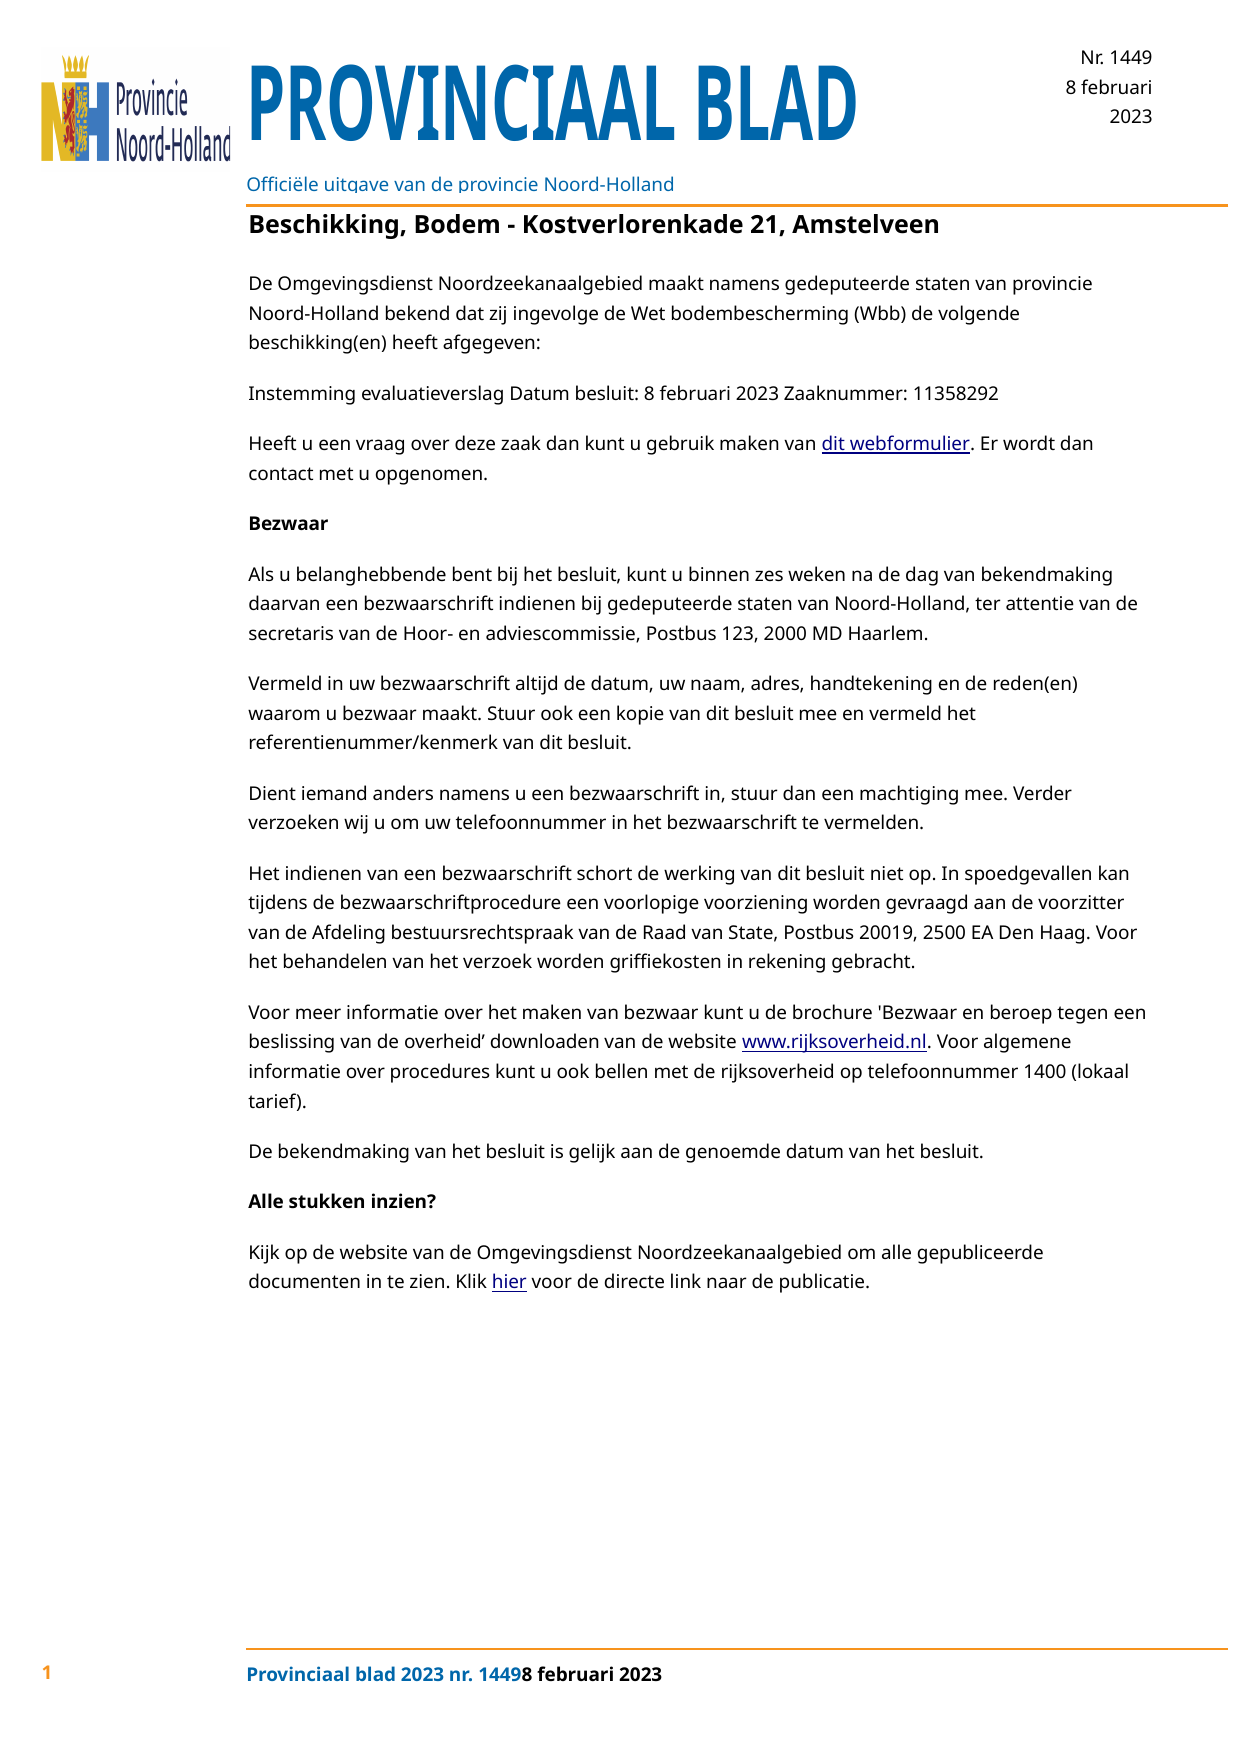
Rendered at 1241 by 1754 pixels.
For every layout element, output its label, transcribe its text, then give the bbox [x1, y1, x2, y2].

text Instemming evaluatieverslag Datum besluit: 8 februari 2023 Zaaknummer: 11358292 [248, 380, 1152, 406]
text Dient iemand anders namens u een bezwaarschrift in, stuur dan een machtiging mee. Verder verzoeken wij u om uw telefoonnummer in het bezwaarschrift te vermelden. [248, 780, 1152, 835]
text Als u belanghebbende bent bij het besluit, kunt u binnen zes weken na de dag van bekendmaking daarvan een bezwaarschrift indienen bij gedeputeerde staten van Noord-Holland, ter attentie van de secretaris van de Hoor- en adviescommissie, Postbus 123, 2000 MD Haarlem. [248, 561, 1152, 646]
text Bezwaar [248, 510, 1152, 536]
text Kijk op de website van de Omgevingsdienst Noordzeekanaalgebied om alle gepubliceerde documenten in te zien. Klik hier voor de directe link naar de publicatie. [248, 1239, 1152, 1294]
picture [41, 47, 231, 172]
text Voor meer informatie over het maken van bezwaar kunt u de brochure 'Bezwaar en beroep tegen een beslissing van de overheid’ downloaden van de website www.rijksoverheid.nl. Voor algemene informatie over procedures kunt u ook bellen met de rijksoverheid op telefoonnummer 1400 (lokaal tarief). [248, 999, 1152, 1113]
text Beschikking, Bodem - Kostverlorenkade 21, Amstelveen [248, 207, 1152, 241]
text De bekendmaking van het besluit is gelijk aan de genoemde datum van het besluit. [248, 1138, 1152, 1164]
text Heeft u een vraag over deze zaak dan kunt u gebruik maken van dit webformulier. Er wordt dan contact met u opgenomen. [248, 430, 1152, 486]
text Alle stukken inzien? [248, 1189, 1152, 1214]
text De Omgevingsdienst Noordzeekanaalgebied maakt namens gedeputeerde staten van provincie Noord-Holland bekend dat zij ingevolge de Wet bodembescherming (Wbb) de volgende beschikking(en) heeft afgegeven: [248, 270, 1152, 355]
text Vermeld in uw bezwaarschrift altijd de datum, uw naam, adres, handtekening en de reden(en) waarom u bezwaar maakt. Stuur ook een kopie van dit besluit mee en vermeld het referentienummer/kenmerk van dit besluit. [248, 670, 1152, 755]
text Het indienen van een bezwaarschrift schort de werking van dit besluit niet op. In spoedgevallen kan tijdens de bezwaarschriftprocedure een voorlopige voorziening worden gevraagd aan de voorzitter van de Afdeling bestuursrechtspraak van de Raad van State, Postbus 20019, 2500 EA Den Haag. Voor het behandelen van het verzoek worden griffiekosten in rekening gebracht. [248, 860, 1152, 974]
